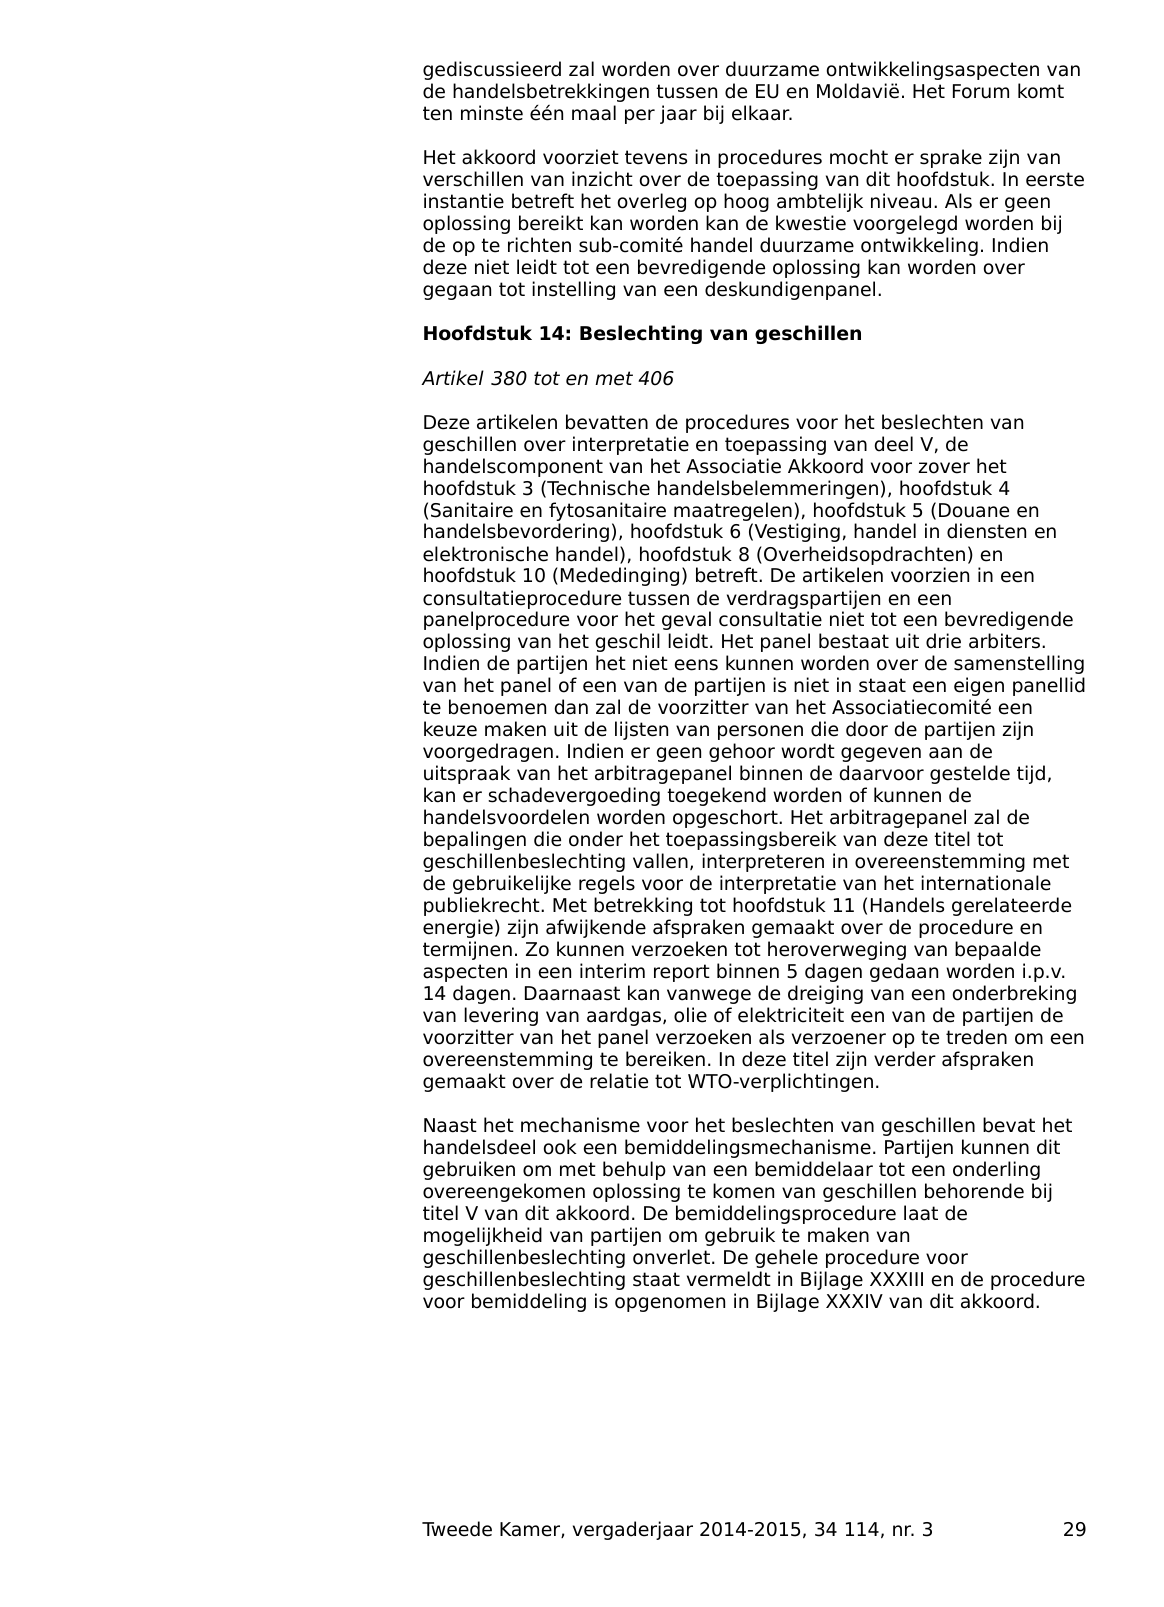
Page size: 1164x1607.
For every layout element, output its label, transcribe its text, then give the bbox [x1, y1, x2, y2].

subtitle Artikel 380 tot en met 406 [422, 367, 1087, 389]
subtitle Hoofdstuk 14: Beslechting van geschillen [422, 323, 1087, 345]
text Deze artikelen bevatten de procedures voor het beslechten van geschillen over interpretatie en toepassing van deel V, de handelscomponent van het Associatie Akkoord voor zover het hoofdstuk 3 (Technische handelsbelemmeringen), hoofdstuk 4 (Sanitaire en fytosanitaire maatregelen), hoofdstuk 5 (Douane en handelsbevordering), hoofdstuk 6 (Vestiging, handel in diensten en elektronische handel), hoofdstuk 8 (Overheidsopdrachten) en hoofdstuk 10 (Mededinging) betreft. De artikelen voorzien in een consultatieprocedure tussen de verdragspartijen en een panelprocedure voor het geval consultatie niet tot een bevredigende oplossing van het geschil leidt. Het panel bestaat uit drie arbiters. Indien de partijen het niet eens kunnen worden over de samenstelling van het panel of een van de partijen is niet in staat een eigen panellid te benoemen dan zal de voorzitter van het Associatiecomité een keuze maken uit de lijsten van personen die door de partijen zijn voorgedragen. Indien er geen gehoor wordt gegeven aan de uitspraak van het arbitragepanel binnen de daarvoor gestelde tijd, kan er schadevergoeding toegekend worden of kunnen de handelsvoordelen worden opgeschort. Het arbitragepanel zal de bepalingen die onder het toepassingsbereik van deze titel tot geschillenbeslechting vallen, interpreteren in overeenstemming met de gebruikelijke regels voor de interpretatie van het internationale publiekrecht. Met betrekking tot hoofdstuk 11 (Handels gerelateerde energie) zijn afwijkende afspraken gemaakt over de procedure en termijnen. Zo kunnen verzoeken tot heroverweging van bepaalde aspecten in een interim report binnen 5 dagen gedaan worden i.p.v. 14 dagen. Daarnaast kan vanwege de dreiging van een onderbreking van levering van aardgas, olie of elektriciteit een van de partijen de voorzitter van het panel verzoeken als verzoener op te treden om een overeenstemming te bereiken. In deze titel zijn verder afspraken gemaakt over de relatie tot WTO-verplichtingen. [422, 412, 1087, 1093]
text gediscussieerd zal worden over duurzame ontwikkelingsaspecten van de handelsbetrekkingen tussen de EU en Moldavië. Het Forum komt ten minste één maal per jaar bij elkaar. [422, 59, 1087, 125]
text Naast het mechanisme voor het beslechten van geschillen bevat het handelsdeel ook een bemiddelingsmechanisme. Partijen kunnen dit gebruiken om met behulp van een bemiddelaar tot een onderling overeengekomen oplossing te komen van geschillen behorende bij titel V van dit akkoord. De bemiddelingsprocedure laat de mogelijkheid van partijen om gebruik te maken van geschillenbeslechting onverlet. De gehele procedure voor geschillenbeslechting staat vermeldt in Bijlage XXXIII en de procedure voor bemiddeling is opgenomen in Bijlage XXXIV van dit akkoord. [422, 1115, 1087, 1313]
text Het akkoord voorziet tevens in procedures mocht er sprake zijn van verschillen van inzicht over de toepassing van dit hoofdstuk. In eerste instantie betreft het overleg op hoog ambtelijk niveau. Als er geen oplossing bereikt kan worden kan de kwestie voorgelegd worden bij de op te richten sub-comité handel duurzame ontwikkeling. Indien deze niet leidt tot een bevredigende oplossing kan worden over gegaan tot instelling van een deskundigenpanel. [422, 147, 1087, 301]
